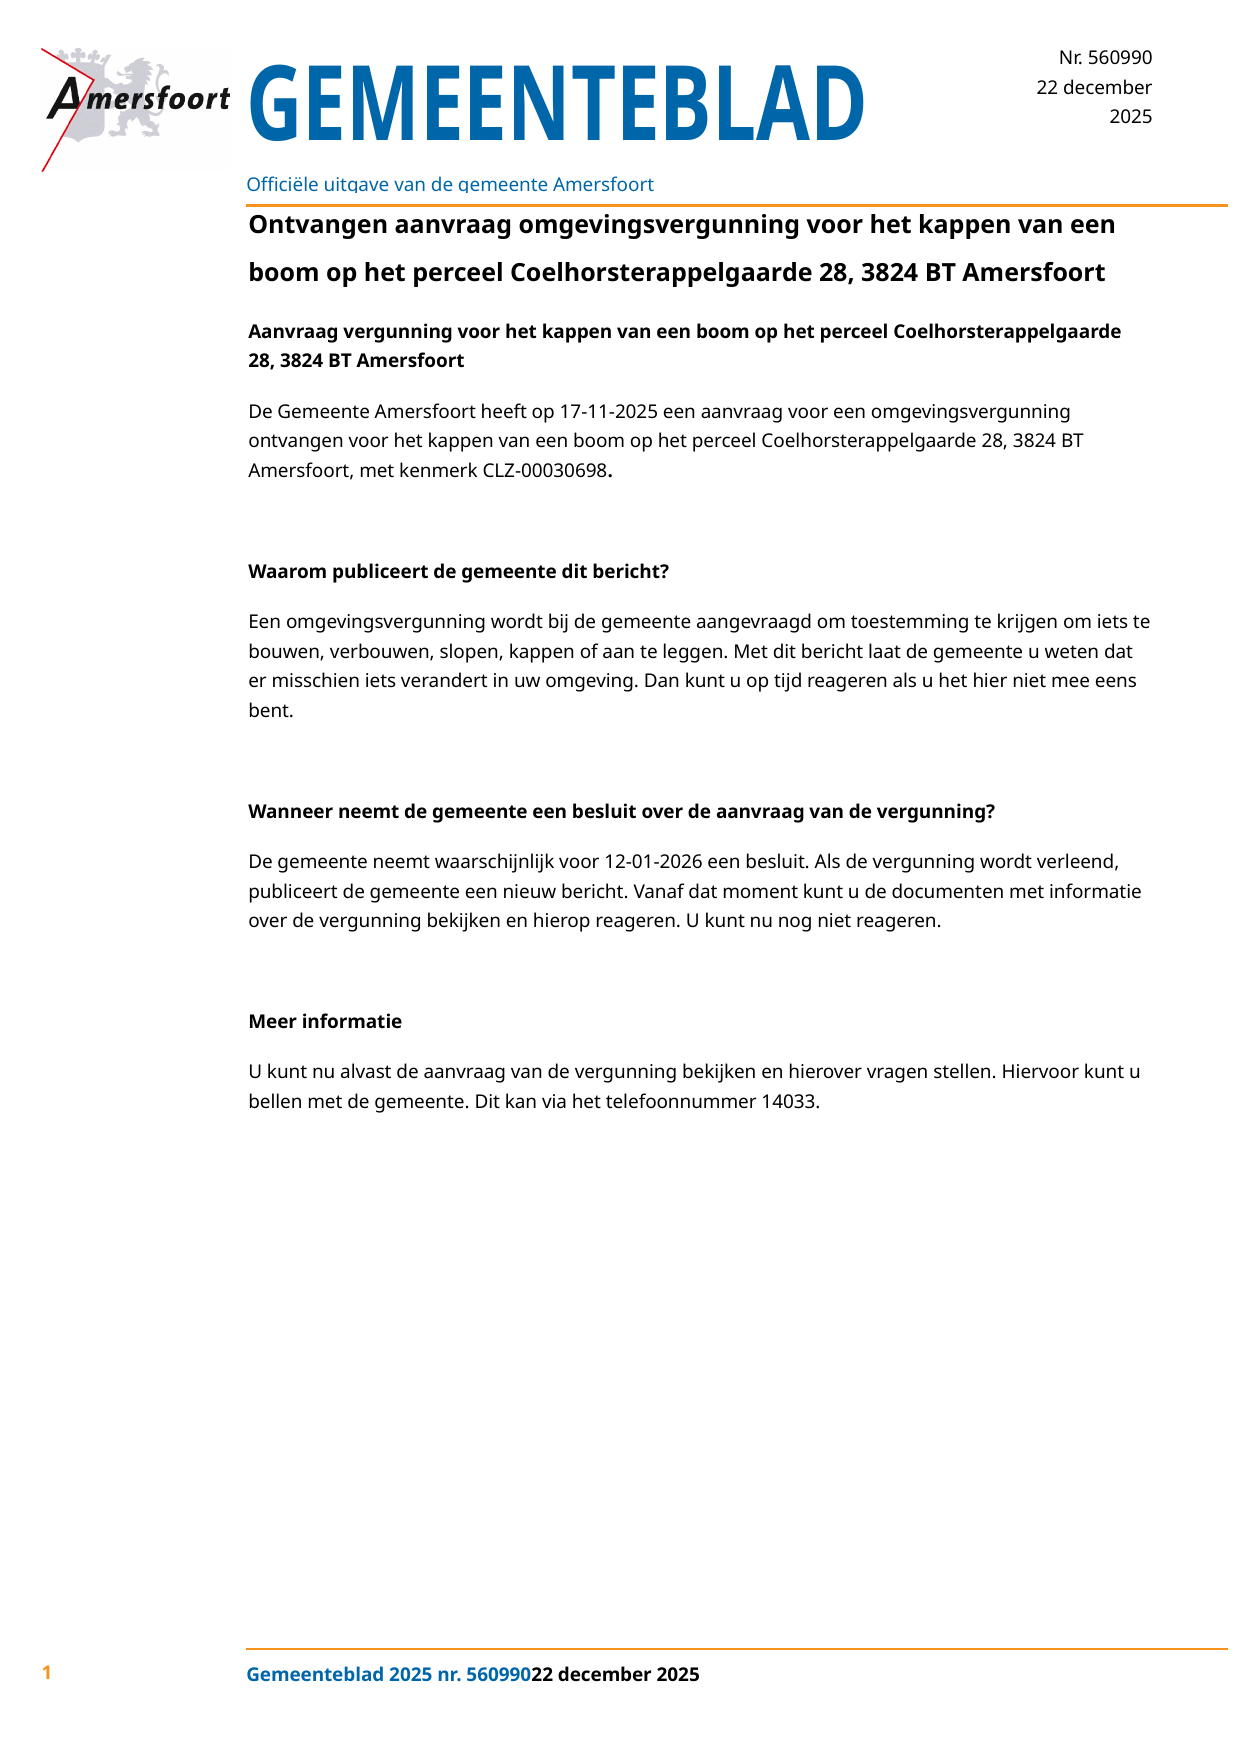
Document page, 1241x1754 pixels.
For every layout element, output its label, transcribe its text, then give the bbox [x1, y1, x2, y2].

text De gemeente neemt waarschijnlijk voor 12-01-2026 een besluit. Als de vergunning wordt verleend, publiceert de gemeente een nieuw bericht. Vanaf dat moment kunt u de documenten met informatie over de vergunning bekijken en hierop reageren. U kunt nu nog niet reageren. [248, 848, 1152, 933]
text Meer informatie [248, 1008, 1152, 1034]
text U kunt nu alvast de aanvraag van de vergunning bekijken en hierover vragen stellen. Hiervoor kunt u bellen met de gemeente. Dit kan via het telefoonnummer 14033. [248, 1059, 1152, 1114]
text De Gemeente Amersfoort heeft op 17-11-2025 een aanvraag voor een omgevingsvergunning ontvangen voor het kappen van een boom op het perceel Coelhorsterappelgaarde 28, 3824 BT Amersfoort, met kenmerk CLZ-00030698. [248, 398, 1152, 483]
text Aanvraag vergunning voor het kappen van een boom op het perceel Coelhorsterappelgaarde 28, 3824 BT Amersfoort [248, 318, 1152, 373]
text Ontvangen aanvraag omgevingsvergunning voor het kappen van een boom op het perceel Coelhorsterappelgaarde 28, 3824 BT Amersfoort [248, 207, 1152, 288]
text Wanneer neemt de gemeente een besluit over de aanvraag van de vergunning? [248, 798, 1152, 824]
text Waarom publiceert de gemeente dit bericht? [248, 558, 1152, 584]
picture [41, 47, 231, 172]
text Een omgevingsvergunning wordt bij de gemeente aangevraagd om toestemming te krijgen om iets te bouwen, verbouwen, slopen, kappen of aan te leggen. Met dit bericht laat de gemeente u weten dat er misschien iets verandert in uw omgeving. Dan kunt u op tijd reageren als u het hier niet mee eens bent. [248, 608, 1152, 723]
